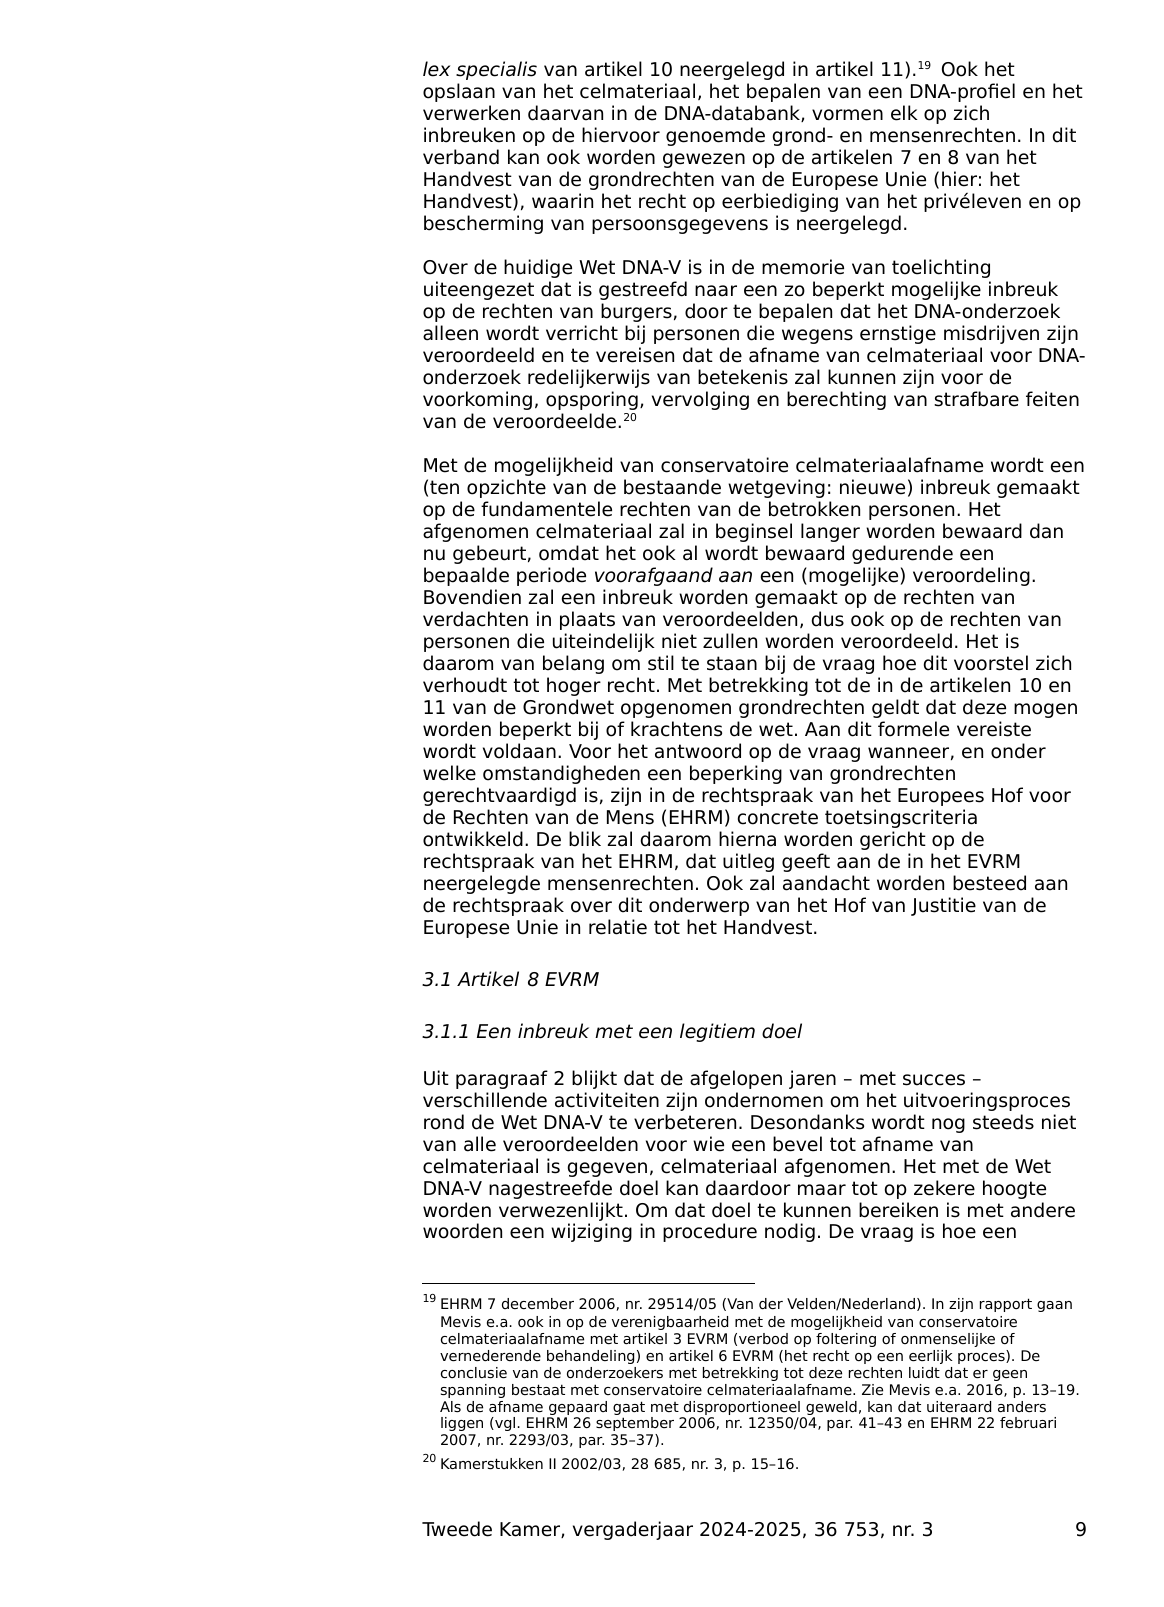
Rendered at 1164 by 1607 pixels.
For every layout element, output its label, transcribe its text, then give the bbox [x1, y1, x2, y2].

text Uit paragraaf 2 blijkt dat de afgelopen jaren – met succes – verschillende activiteiten zijn ondernomen om het uitvoeringsproces rond de Wet DNA-V te verbeteren. Desondanks wordt nog steeds niet van alle veroordeelden voor wie een bevel tot afname van celmateriaal is gegeven, celmateriaal afgenomen. Het met de Wet DNA-V nagestreefde doel kan daardoor maar tot op zekere hoogte worden verwezenlijkt. Om dat doel te kunnen bereiken is met andere woorden een wijziging in procedure nodig. De vraag is hoe een [422, 1068, 1087, 1243]
text lex specialis van artikel 10 neergelegd in artikel 11). Ook het opslaan van het celmateriaal, het bepalen van een DNA-profiel en het verwerken daarvan in de DNA-databank, vormen elk op zich inbreuken op de hiervoor genoemde grond- en mensenrechten. In dit verband kan ook worden gewezen op de artikelen 7 en 8 van het Handvest van de grondrechten van de Europese Unie (hier: het Handvest), waarin het recht op eerbiediging van het privéleven en op bescherming van persoonsgegevens is neergelegd. [422, 59, 1087, 235]
text Kamerstukken II 2002/03, 28 685, nr. 3, p. 15–16. [422, 1452, 1087, 1474]
subtitle 3.1.1 Een inbreuk met een legitiem doel [422, 1021, 1087, 1043]
text Over de huidige Wet DNA-V is in de memorie van toelichting uiteengezet dat is gestreefd naar een zo beperkt mogelijke inbreuk op de rechten van burgers, door te bepalen dat het DNA-onderzoek alleen wordt verricht bij personen die wegens ernstige misdrijven zijn veroordeeld en te vereisen dat de afname van celmateriaal voor DNA-onderzoek redelijkerwijs van betekenis zal kunnen zijn voor de voorkoming, opsporing, vervolging en berechting van strafbare feiten van de veroordeelde. [422, 257, 1087, 433]
text Met de mogelijkheid van conservatoire celmateriaalafname wordt een (ten opzichte van de bestaande wetgeving: nieuwe) inbreuk gemaakt op de fundamentele rechten van de betrokken personen. Het afgenomen celmateriaal zal in beginsel langer worden bewaard dan nu gebeurt, omdat het ook al wordt bewaard gedurende een bepaalde periode voorafgaand aan een (mogelijke) veroordeling. Bovendien zal een inbreuk worden gemaakt op de rechten van verdachten in plaats van veroordeelden, dus ook op de rechten van personen die uiteindelijk niet zullen worden veroordeeld. Het is daarom van belang om stil te staan bij de vraag hoe dit voorstel zich verhoudt tot hoger recht. Met betrekking tot de in de artikelen 10 en 11 van de Grondwet opgenomen grondrechten geldt dat deze mogen worden beperkt bij of krachtens de wet. Aan dit formele vereiste wordt voldaan. Voor het antwoord op de vraag wanneer, en onder welke omstandigheden een beperking van grondrechten gerechtvaardigd is, zijn in de rechtspraak van het Europees Hof voor de Rechten van de Mens (EHRM) concrete toetsingscriteria ontwikkeld. De blik zal daarom hierna worden gericht op de rechtspraak van het EHRM, dat uitleg geeft aan de in het EVRM neergelegde mensenrechten. Ook zal aandacht worden besteed aan de rechtspraak over dit onderwerp van het Hof van Justitie van de Europese Unie in relatie tot het Handvest. [422, 455, 1087, 939]
text EHRM 7 december 2006, nr. 29514/05 (Van der Velden/Nederland). In zijn rapport gaan Mevis e.a. ook in op de verenigbaarheid met de mogelijkheid van conservatoire celmateriaalafname met artikel 3 EVRM (verbod op foltering of onmenselijke of vernederende behandeling) en artikel 6 EVRM (het recht op een eerlijk proces). De conclusie van de onderzoekers met betrekking tot deze rechten luidt dat er geen spanning bestaat met conservatoire celmateriaalafname. Zie Mevis e.a. 2016, p. 13–19. Als de afname gepaard gaat met disproportioneel geweld, kan dat uiteraard anders liggen (vgl. EHRM 26 september 2006, nr. 12350/04, par. 41–43 en EHRM 22 februari 2007, nr. 2293/03, par. 35–37). [422, 1292, 1087, 1449]
subtitle 3.1 Artikel 8 EVRM [422, 969, 1087, 991]
